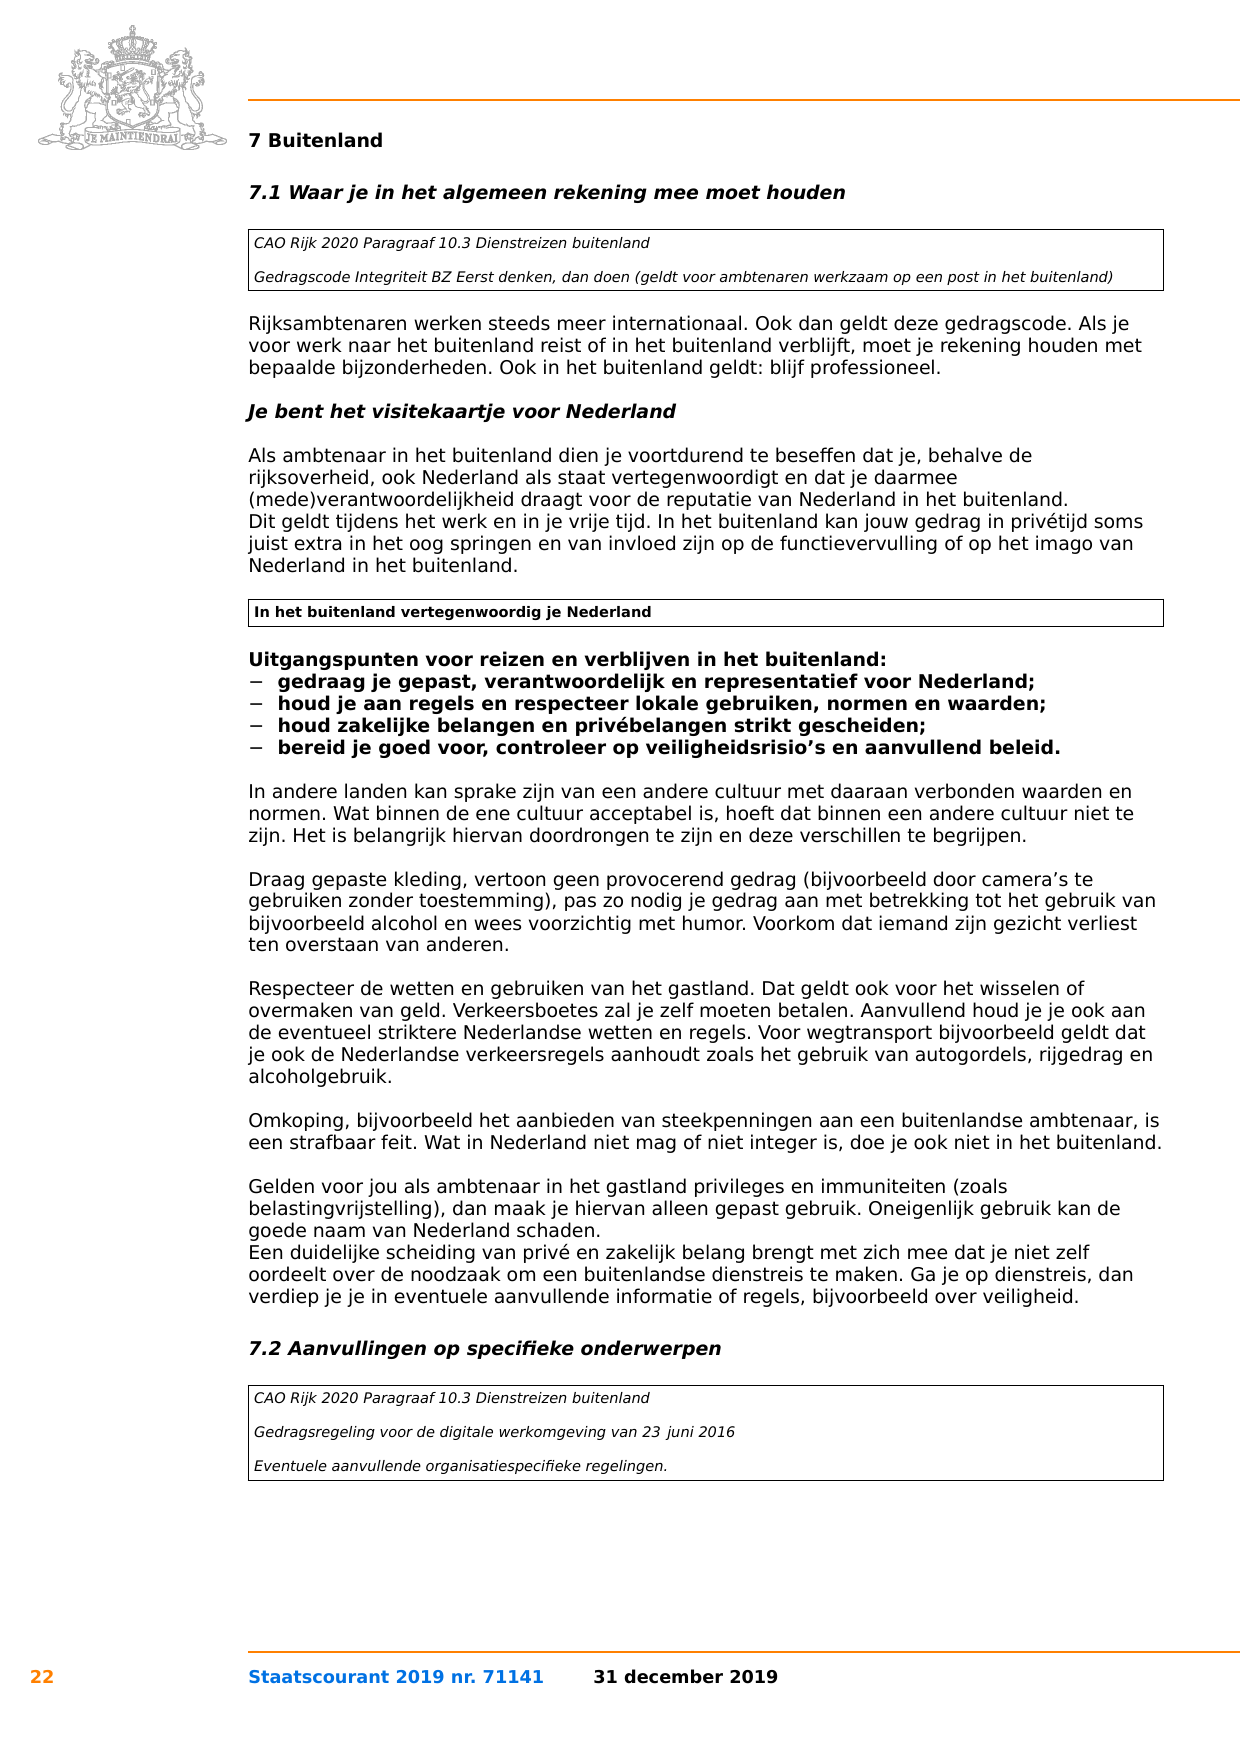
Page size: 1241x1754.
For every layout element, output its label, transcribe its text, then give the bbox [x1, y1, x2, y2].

subtitle 7.1 Waar je in het algemeen rekening mee moet houden [248, 182, 1163, 204]
text Draag gepaste kleding, vertoon geen provocerend gedrag (bijvoorbeeld door camera’s te gebruiken zonder toestemming), pas zo nodig je gedrag aan met betrekking tot het gebruik van bijvoorbeeld alcohol en wees voorzichtig met humor. Voorkom dat iemand zijn gezicht verliest ten overstaan van anderen. [248, 868, 1163, 956]
table_cell Gedragscode Integriteit BZ Eerst denken, dan doen (geldt voor ambtenaren werkzaam op een post in het buitenland) [249, 269, 1163, 290]
text − houd zakelijke belangen en privébelangen strikt gescheiden; [248, 715, 1163, 737]
text − bereid je goed voor, controleer op veiligheidsrisio’s en aanvullend beleid. [248, 737, 1163, 759]
text Omkoping, bijvoorbeeld het aanbieden van steekpenningen aan een buitenlandse ambtenaar, is een strafbaar feit. Wat in Nederland niet mag of niet integer is, doe je ook niet in het buitenland. [248, 1110, 1163, 1154]
table_cell Gedragsregeling voor de digitale werkomgeving van 23 juni 2016 [249, 1424, 1163, 1441]
table_header CAO Rijk 2020 Paragraaf 10.3 Dienstreizen buitenland [249, 230, 1163, 252]
picture [38, 25, 227, 150]
text Gelden voor jou als ambtenaar in het gastland privileges en immuniteiten (zoals belastingvrijstelling), dan maak je hiervan alleen gepast gebruik. Oneigenlijk gebruik kan de goede naam van Nederland schaden. [248, 1176, 1163, 1242]
text Een duidelijke scheiding van privé en zakelijk belang brengt met zich mee dat je niet zelf oordeelt over de noodzaak om een buitenlandse dienstreis te maken. Ga je op dienstreis, dan verdiep je je in eventuele aanvullende informatie of regels, bijvoorbeeld over veiligheid. [248, 1242, 1163, 1308]
table_cell Eventuele aanvullende organisatiespecifieke regelingen. [249, 1458, 1163, 1480]
text Als ambtenaar in het buitenland dien je voortdurend te beseffen dat je, behalve de rijksoverheid, ook Nederland als staat vertegenwoordigt en dat je daarmee (mede)verantwoordelijkheid draagt voor de reputatie van Nederland in het buitenland. [248, 445, 1163, 511]
text Rijksambtenaren werken steeds meer internationaal. Ook dan geldt deze gedragscode. Als je voor werk naar het buitenland reist of in het buitenland verblijft, moet je rekening houden met bepaalde bijzonderheden. Ook in het buitenland geldt: blijf professioneel. [248, 313, 1163, 379]
text Dit geldt tijdens het werk en in je vrije tijd. In het buitenland kan jouw gedrag in privétijd soms juist extra in het oog springen en van invloed zijn op de functievervulling of op het imago van Nederland in het buitenland. [248, 511, 1163, 577]
text Uitgangspunten voor reizen en verblijven in het buitenland: [248, 649, 1163, 671]
table_header CAO Rijk 2020 Paragraaf 10.3 Dienstreizen buitenland [249, 1386, 1163, 1407]
text − gedraag je gepast, verantwoordelijk en representatief voor Nederland; [248, 671, 1163, 693]
table_header In het buitenland vertegenwoordig je Nederland [249, 600, 1163, 626]
table_cell [249, 252, 1163, 268]
text − houd je aan regels en respecteer lokale gebruiken, normen en waarden; [248, 693, 1163, 715]
table_cell [249, 1408, 1163, 1424]
text In andere landen kan sprake zijn van een andere cultuur met daaraan verbonden waarden en normen. Wat binnen de ene cultuur acceptabel is, hoeft dat binnen een andere cultuur niet te zijn. Het is belangrijk hiervan doordrongen te zijn en deze verschillen te begrijpen. [248, 781, 1163, 847]
table_cell [249, 1441, 1163, 1458]
subtitle 7.2 Aanvullingen op specifieke onderwerpen [248, 1338, 1163, 1360]
text Respecteer de wetten en gebruiken van het gastland. Dat geldt ook voor het wisselen of overmaken van geld. Verkeersboetes zal je zelf moeten betalen. Aanvullend houd je je ook aan de eventueel striktere Nederlandse wetten en regels. Voor wegtransport bijvoorbeeld geldt dat je ook de Nederlandse verkeersregels aanhoudt zoals het gebruik van autogordels, rijgedrag en alcoholgebruik. [248, 978, 1163, 1088]
subtitle 7 Buitenland [248, 130, 1163, 152]
subtitle Je bent het visitekaartje voor Nederland [248, 401, 1163, 423]
